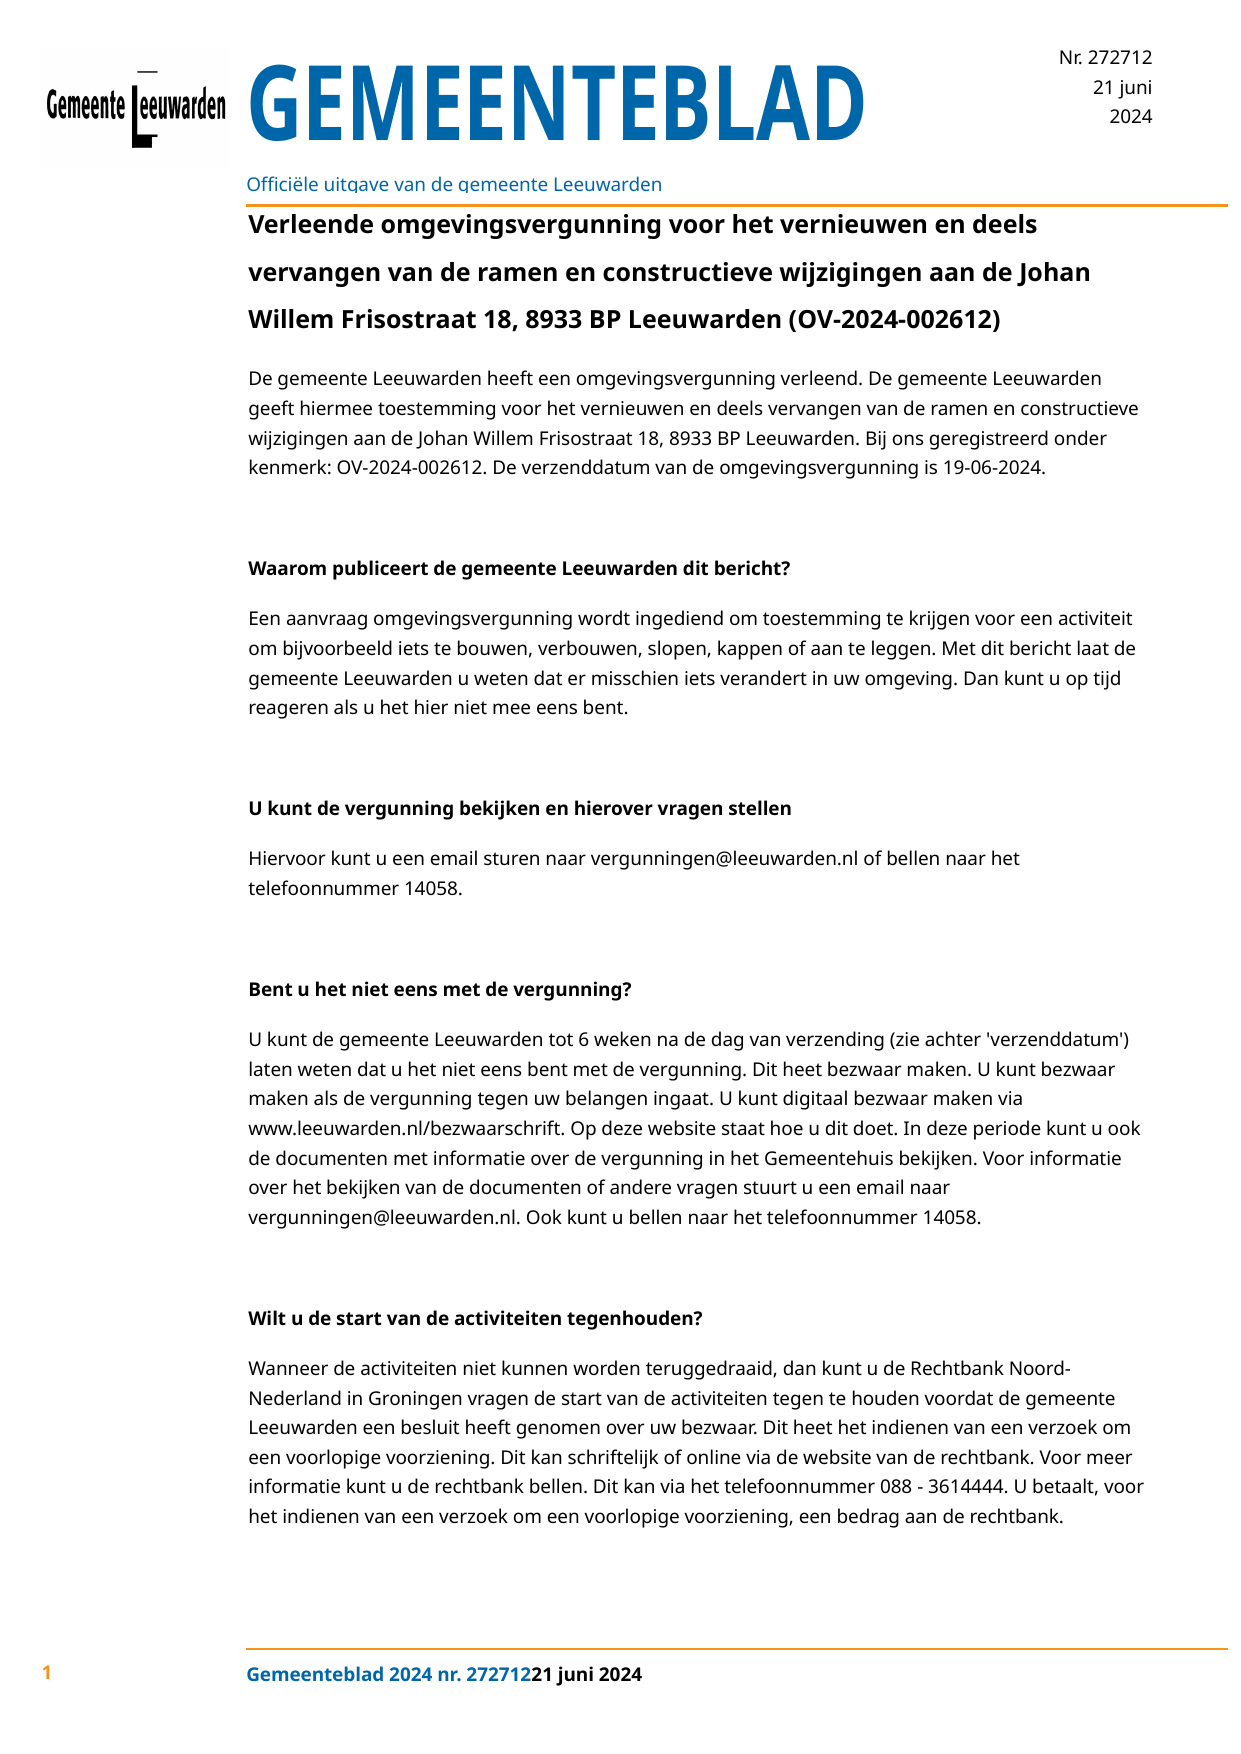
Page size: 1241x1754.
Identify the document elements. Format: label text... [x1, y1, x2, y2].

text De gemeente Leeuwarden heeft een omgevingsvergunning verleend. De gemeente Leeuwarden geeft hiermee toestemming voor het vernieuwen en deels vervangen van de ramen en constructieve wijzigingen aan de Johan Willem Frisostraat 18, 8933 BP Leeuwarden. Bij ons geregistreerd onder kenmerk: OV-2024-002612. De verzenddatum van de omgevingsvergunning is 19-06-2024. [248, 366, 1152, 480]
text Wilt u de start van de activiteiten tegenhouden? [248, 1305, 1152, 1330]
text U kunt de vergunning bekijken en hierover vragen stellen [248, 795, 1152, 821]
text Hiervoor kunt u een email sturen naar vergunningen@leeuwarden.nl of bellen naar het telefoonnummer 14058. [248, 846, 1152, 901]
text Bent u het niet eens met de vergunning? [248, 976, 1152, 1002]
text U kunt de gemeente Leeuwarden tot 6 weken na de dag van verzending (zie achter 'verzenddatum') laten weten dat u het niet eens bent met de vergunning. Dit heet bezwaar maken. U kunt bezwaar maken als de vergunning tegen uw belangen ingaat. U kunt digitaal bezwaar maken via www.leeuwarden.nl/bezwaarschrift. Op deze website staat hoe u dit doet. In deze periode kunt u ook de documenten met informatie over de vergunning in het Gemeentehuis bekijken. Voor informatie over het bekijken van de documenten of andere vragen stuurt u een email naar vergunningen@leeuwarden.nl. Ook kunt u bellen naar het telefoonnummer 14058. [248, 1026, 1152, 1229]
text Wanneer de activiteiten niet kunnen worden teruggedraaid, dan kunt u de Rechtbank Noord-Nederland in Groningen vragen de start van de activiteiten tegen te houden voordat de gemeente Leeuwarden een besluit heeft genomen over uw bezwaar. Dit heet het indienen van een verzoek om een voorlopige voorziening. Dit kan schriftelijk of online via de website van de rechtbank. Voor meer informatie kunt u de rechtbank bellen. Dit kan via het telefoonnummer 088 - 3614444. U betaalt, voor het indienen van een verzoek om een voorlopige voorziening, een bedrag aan de rechtbank. [248, 1355, 1152, 1529]
text Een aanvraag omgevingsvergunning wordt ingediend om toestemming te krijgen voor een activiteit om bijvoorbeeld iets te bouwen, verbouwen, slopen, kappen of aan te leggen. Met dit bericht laat de gemeente Leeuwarden u weten dat er misschien iets verandert in uw omgeving. Dan kunt u op tijd reageren als u het hier niet mee eens bent. [248, 606, 1152, 720]
picture [41, 47, 231, 172]
text Verleende omgevingsvergunning voor het vernieuwen en deels vervangen van de ramen en constructieve wijzigingen aan de Johan Willem Frisostraat 18, 8933 BP Leeuwarden (OV-2024-002612) [248, 207, 1152, 336]
text Waarom publiceert de gemeente Leeuwarden dit bericht? [248, 555, 1152, 581]
